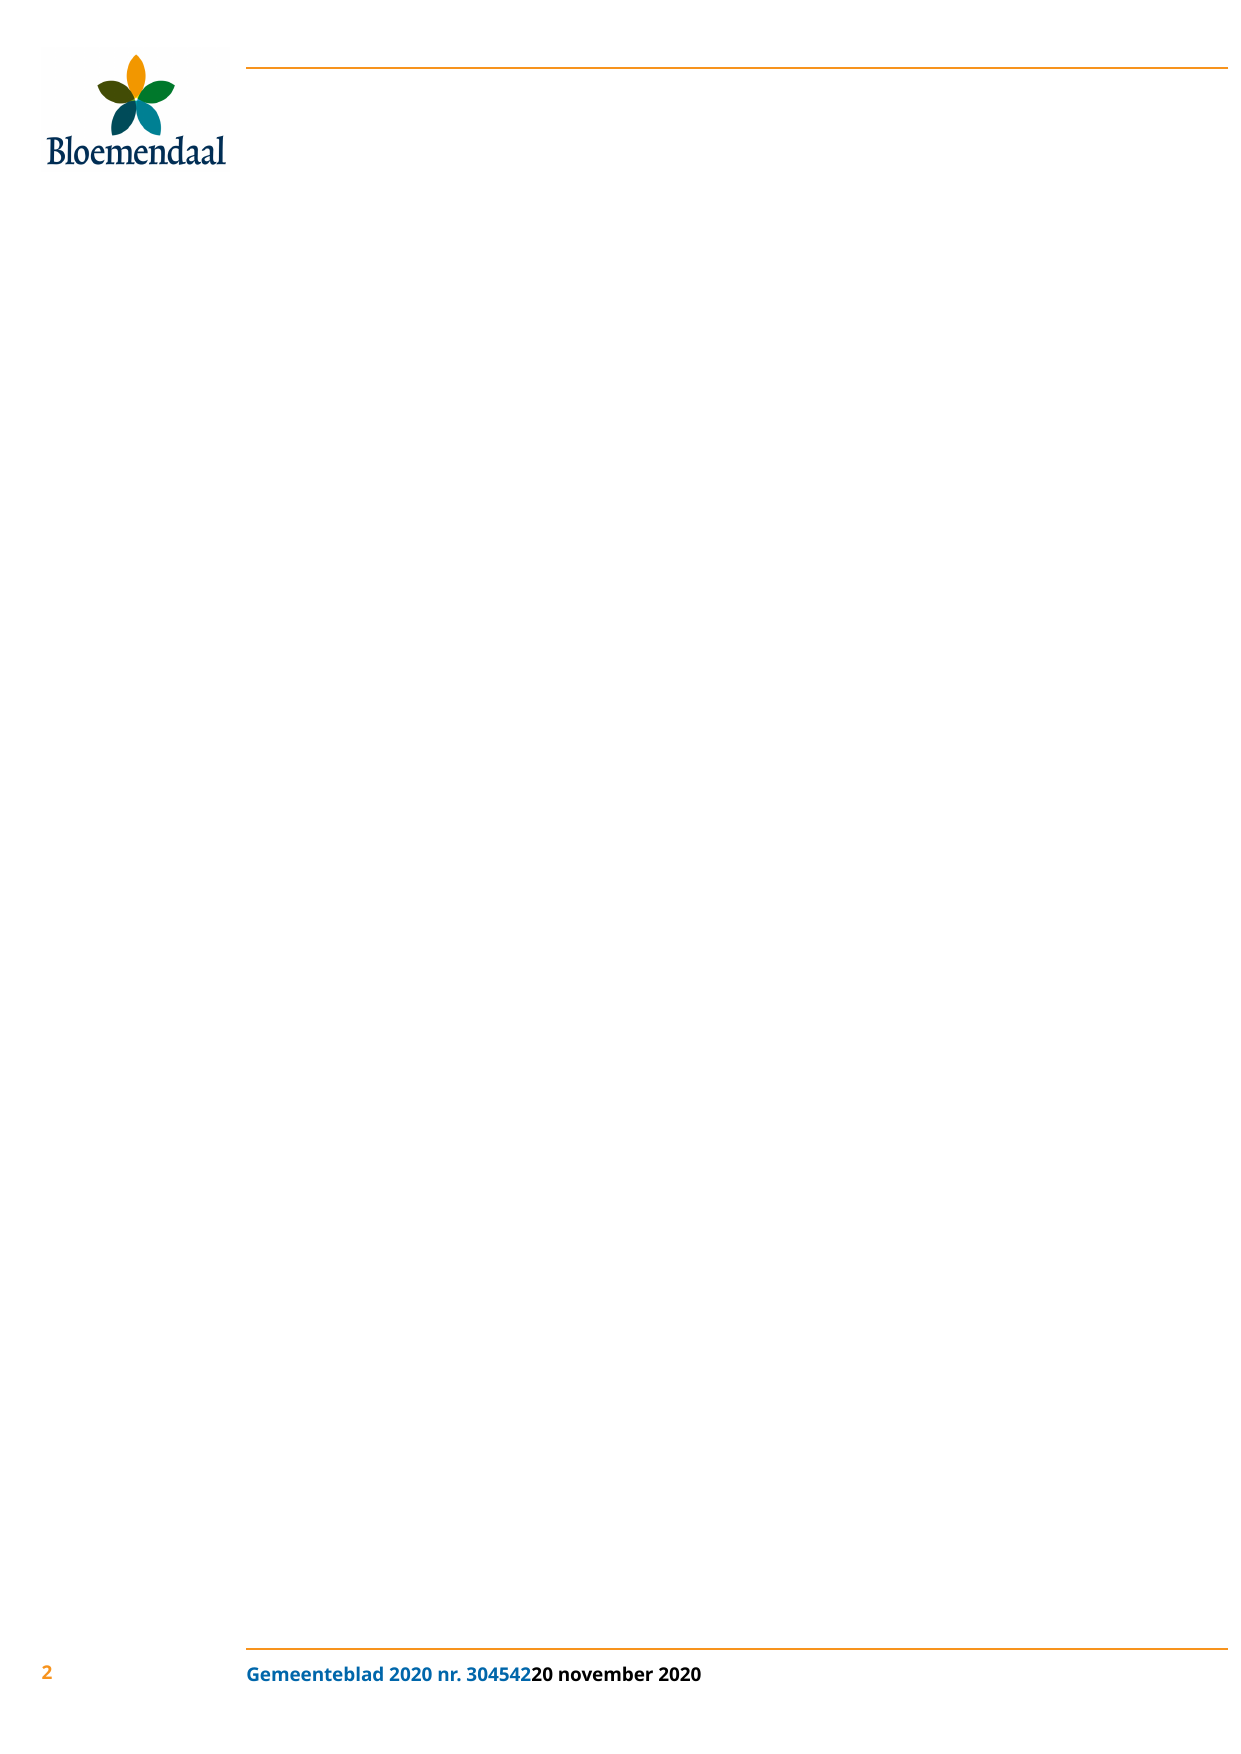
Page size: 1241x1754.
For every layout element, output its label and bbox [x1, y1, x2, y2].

picture [41, 47, 231, 172]
